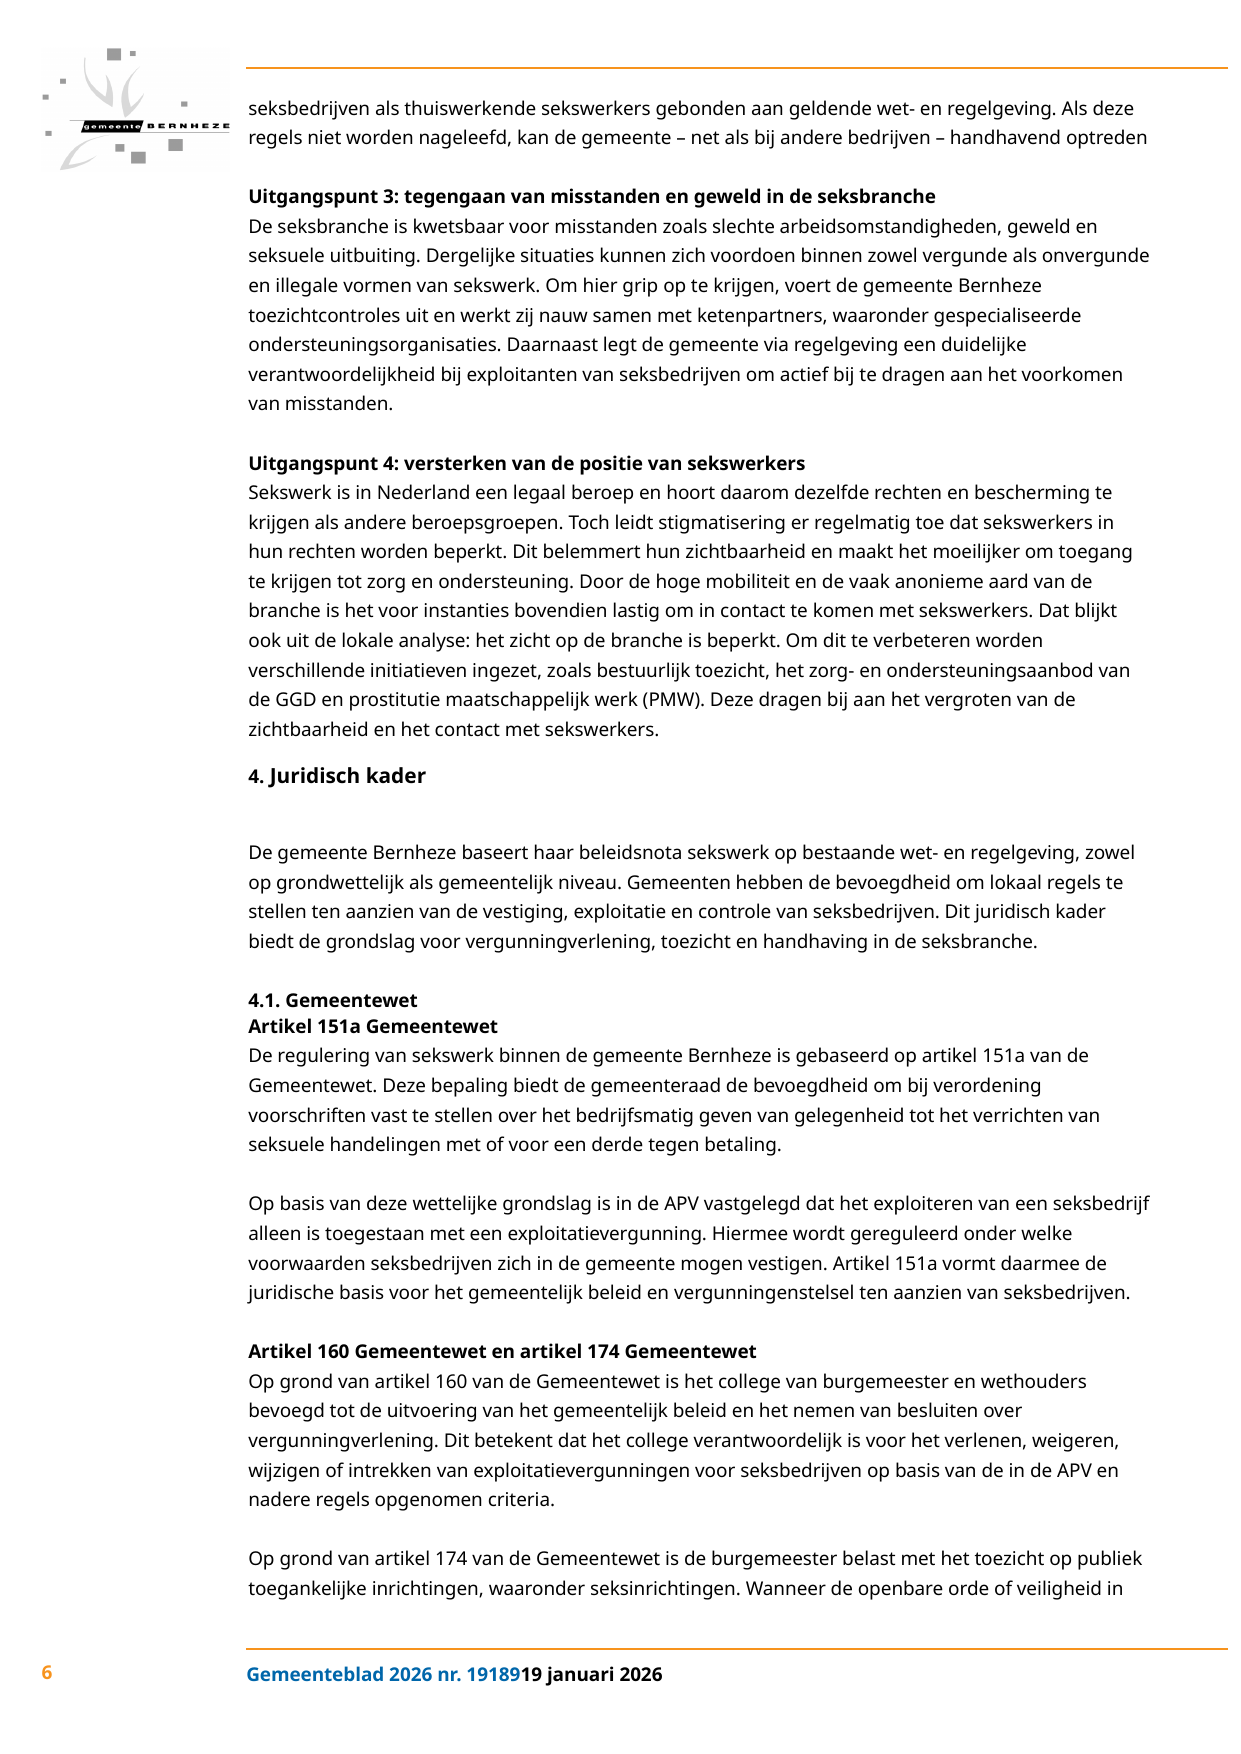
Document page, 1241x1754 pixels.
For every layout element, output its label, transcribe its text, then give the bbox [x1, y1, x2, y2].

text De regulering van sekswerk binnen de gemeente Bernheze is gebaseerd op artikel 151a van de Gemeentewet. Deze bepaling biedt de gemeenteraad de bevoegdheid om bij verordening voorschriften vast te stellen over het bedrijfsmatig geven van gelegenheid tot het verrichten van seksuele handelingen met of voor een derde tegen betaling. [248, 1043, 1152, 1157]
text Uitgangspunt 3: tegengaan van misstanden en geweld in de seksbranche [248, 183, 1152, 209]
picture [41, 47, 231, 172]
text Artikel 160 Gemeentewet en artikel 174 Gemeentewet [248, 1338, 1152, 1364]
text 4. Juridisch kader [248, 762, 1152, 790]
text De gemeente Bernheze baseert haar beleidsnota sekswerk op bestaande wet- en regelgeving, zowel op grondwettelijk als gemeentelijk niveau. Gemeenten hebben de bevoegdheid om lokaal regels te stellen ten aanzien van de vestiging, exploitatie en controle van seksbedrijven. Dit juridisch kader biedt de grondslag voor vergunningverlening, toezicht en handhaving in de seksbranche. [248, 839, 1152, 954]
text De seksbranche is kwetsbaar voor misstanden zoals slechte arbeidsomstandigheden, geweld en seksuele uitbuiting. Dergelijke situaties kunnen zich voordoen binnen zowel vergunde als onvergunde en illegale vormen van sekswerk. Om hier grip op te krijgen, voert de gemeente Bernheze toezichtcontroles uit en werkt zij nauw samen met ketenpartners, waaronder gespecialiseerde ondersteuningsorganisaties. Daarnaast legt de gemeente via regelgeving een duidelijke verantwoordelijkheid bij exploitanten van seksbedrijven om actief bij te dragen aan het voorkomen van misstanden. [248, 213, 1152, 416]
text Uitgangspunt 4: versterken van de positie van sekswerkers [248, 450, 1152, 476]
text Op grond van artikel 174 van de Gemeentewet is de burgemeester belast met het toezicht op publiek toegankelijke inrichtingen, waaronder seksinrichtingen. Wanneer de openbare orde of veiligheid in [248, 1546, 1152, 1601]
text 4.1. Gemeentewet [248, 987, 1152, 1013]
text Sekswerk is in Nederland een legaal beroep en hoort daarom dezelfde rechten en bescherming te krijgen als andere beroepsgroepen. Toch leidt stigmatisering er regelmatig toe dat sekswerkers in hun rechten worden beperkt. Dit belemmert hun zichtbaarheid en maakt het moeilijker om toegang te krijgen tot zorg en ondersteuning. Door de hoge mobiliteit en de vaak anonieme aard van de branche is het voor instanties bovendien lastig om in contact te komen met sekswerkers. Dat blijkt ook uit de lokale analyse: het zicht op de branche is beperkt. Om dit te verbeteren worden verschillende initiatieven ingezet, zoals bestuurlijk toezicht, het zorg- en ondersteuningsaanbod van de GGD en prostitutie maatschappelijk werk (PMW). Deze dragen bij aan het vergroten van de zichtbaarheid en het contact met sekswerkers. [248, 479, 1152, 742]
text Artikel 151a Gemeentewet [248, 1013, 1152, 1039]
text Op grond van artikel 160 van de Gemeentewet is het college van burgemeester en wethouders bevoegd tot de uitvoering van het gemeentelijk beleid en het nemen van besluiten over vergunningverlening. Dit betekent dat het college verantwoordelijk is voor het verlenen, weigeren, wijzigen of intrekken van exploitatievergunningen voor seksbedrijven op basis van de in de APV en nadere regels opgenomen criteria. [248, 1368, 1152, 1512]
text seksbedrijven als thuiswerkende sekswerkers gebonden aan geldende wet- en regelgeving. Als deze regels niet worden nageleefd, kan de gemeente – net als bij andere bedrijven – handhavend optreden [248, 95, 1152, 150]
text Op basis van deze wettelijke grondslag is in de APV vastgelegd dat het exploiteren van een seksbedrijf alleen is toegestaan met een exploitatievergunning. Hiermee wordt gereguleerd onder welke voorwaarden seksbedrijven zich in de gemeente mogen vestigen. Artikel 151a vormt daarmee de juridische basis voor het gemeentelijk beleid en vergunningenstelsel ten aanzien van seksbedrijven. [248, 1191, 1152, 1305]
